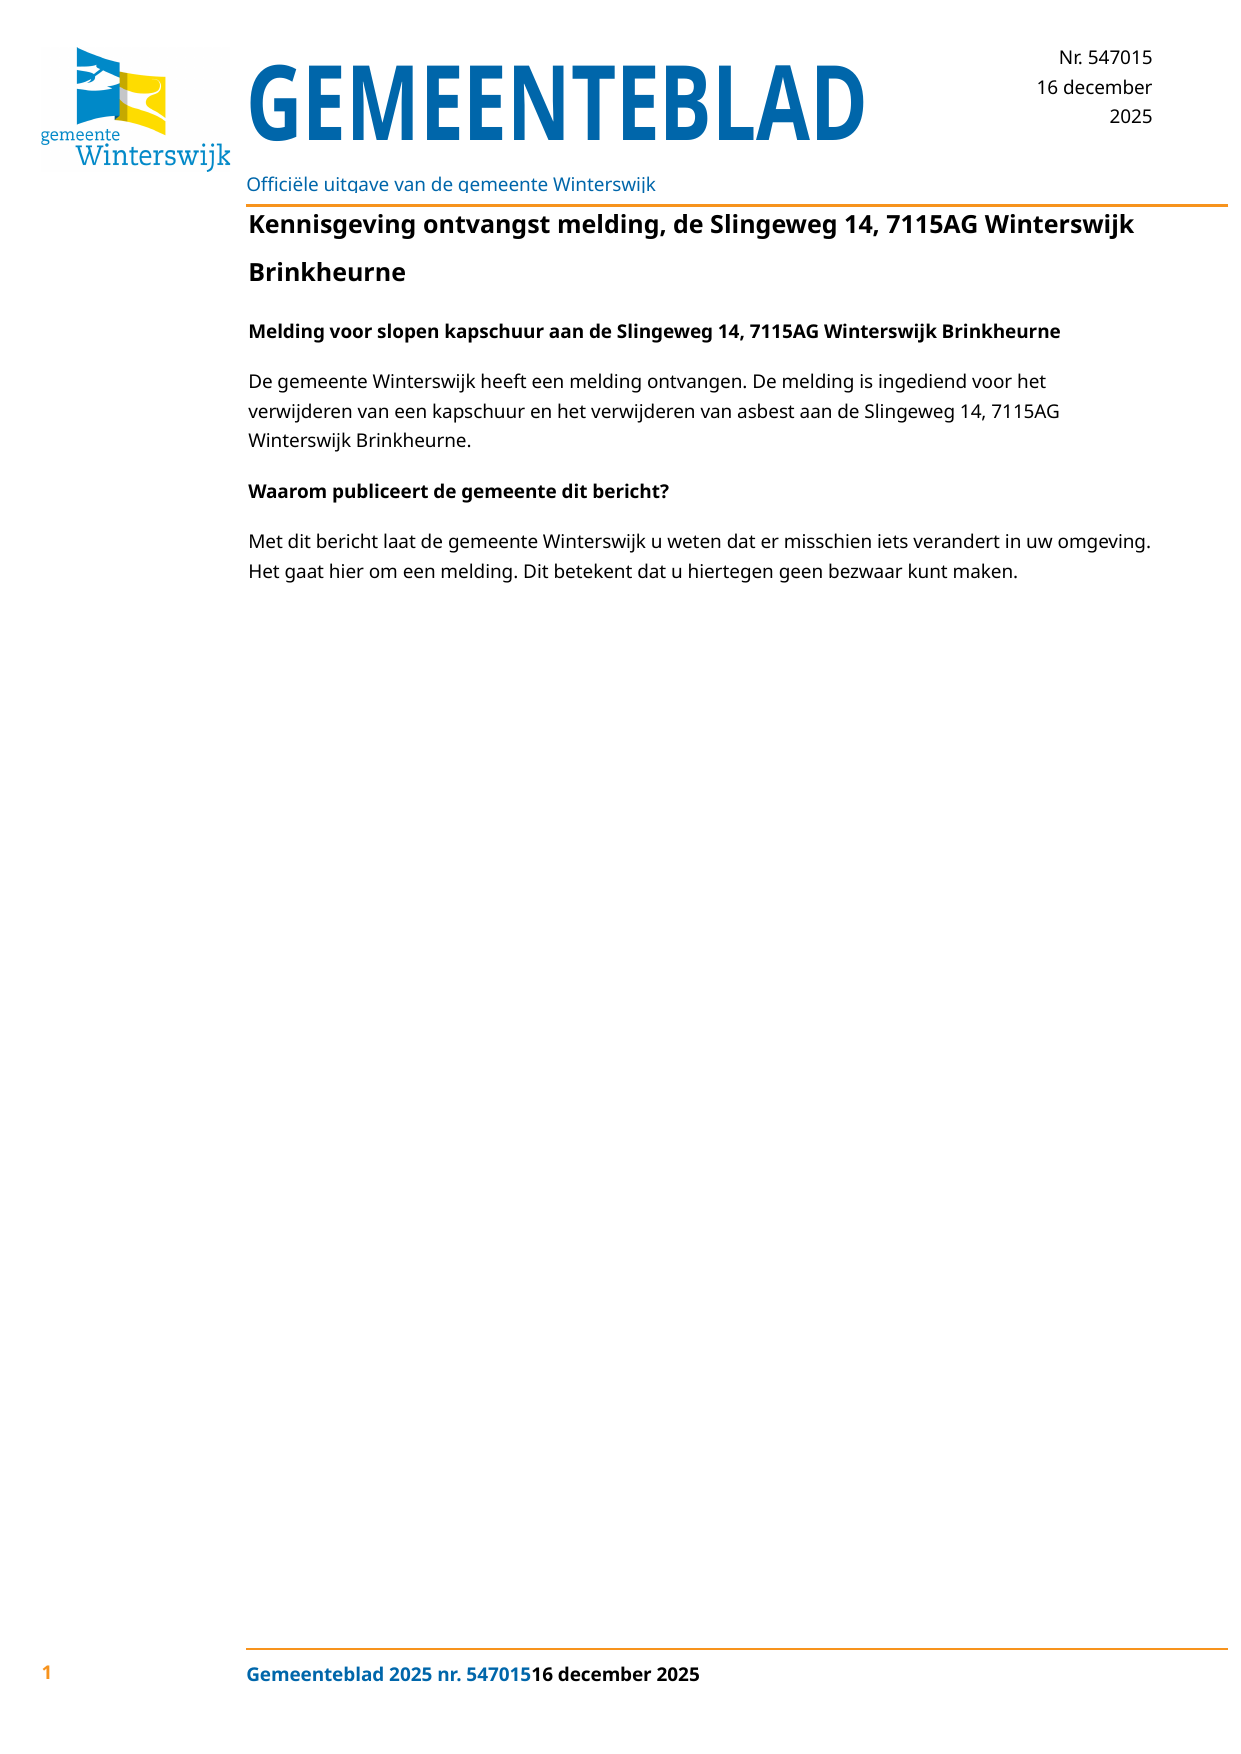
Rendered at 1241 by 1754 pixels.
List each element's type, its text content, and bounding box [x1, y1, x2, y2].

text De gemeente Winterswijk heeft een melding ontvangen. De melding is ingediend voor het verwijderen van een kapschuur en het verwijderen van asbest aan de Slingeweg 14, 7115AG Winterswijk Brinkheurne. [248, 368, 1152, 453]
text Met dit bericht laat de gemeente Winterswijk u weten dat er misschien iets verandert in uw omgeving. Het gaat hier om een melding. Dit betekent dat u hiertegen geen bezwaar kunt maken. [248, 528, 1152, 584]
text Melding voor slopen kapschuur aan de Slingeweg 14, 7115AG Winterswijk Brinkheurne [248, 318, 1152, 344]
text Waarom publiceert de gemeente dit bericht? [248, 478, 1152, 504]
picture [225, 153, 231, 162]
picture [41, 47, 231, 172]
text Kennisgeving ontvangst melding, de Slingeweg 14, 7115AG Winterswijk Brinkheurne [248, 207, 1152, 288]
